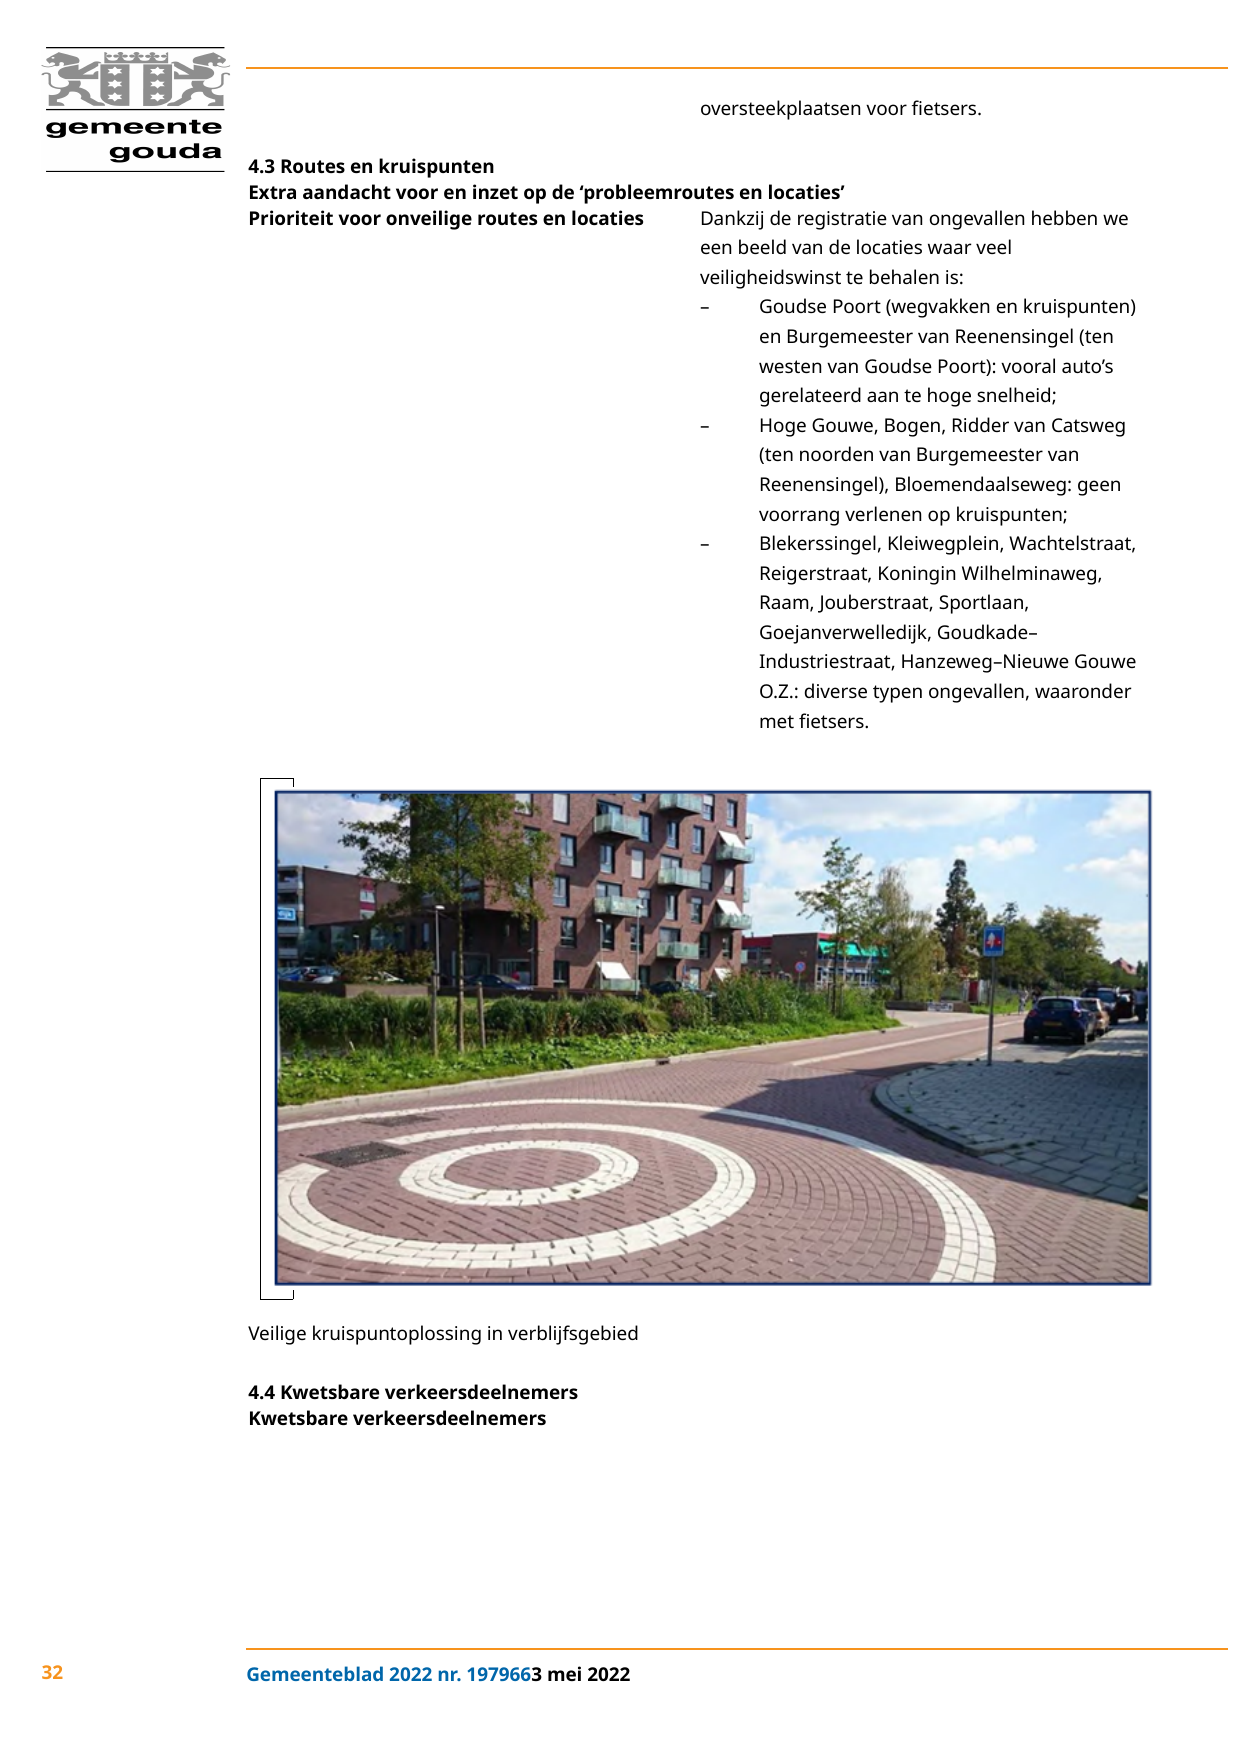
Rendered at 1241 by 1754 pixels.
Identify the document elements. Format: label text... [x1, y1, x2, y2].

text 4.4 Kwetsbare verkeersdeelnemers [248, 1379, 1152, 1405]
table_header Kwetsbare verkeersdeelnemers [248, 1405, 1152, 1431]
table_cell Dankzij de registratie van ongevallen hebben we een beeld van de locaties waar veel veiligheidswinst te behalen is: Goudse Poort (wegvakken en kruispunten) en Burgemeester van Reenensingel (ten westen van Goudse Poort): vooral auto’s gerelateerd aan te hoge snelheid; Hoge Gouwe, Bogen, Ridder van Catsweg (ten noorden van Burgemeester van Reenensingel), Bloemendaalseweg: geen voorrang verlenen op kruispunten; Blekerssingel, Kleiwegplein, Wachtelstraat, Reigerstraat, Koningin Wilhelminaweg, Raam, Jouberstraat, Sportlaan, Goejanverwelledijk, Goudkade–Industriestraat, Hanzeweg–Nieuwe Gouwe O.Z.: diverse typen ongevallen, waaronder met fietsers. [700, 205, 1152, 733]
table_cell Prioriteit voor onveilige routes en locaties [248, 205, 700, 733]
text 4.3 Routes en kruispunten [248, 153, 1152, 179]
table_cell [248, 95, 700, 121]
picture [41, 47, 231, 172]
text Veilige kruispuntoplossing in verblijfsgebied [248, 1320, 1152, 1346]
picture [268, 787, 1155, 1290]
table_header Extra aandacht voor en inzet op de ‘probleemroutes en locaties’ [248, 179, 1152, 205]
